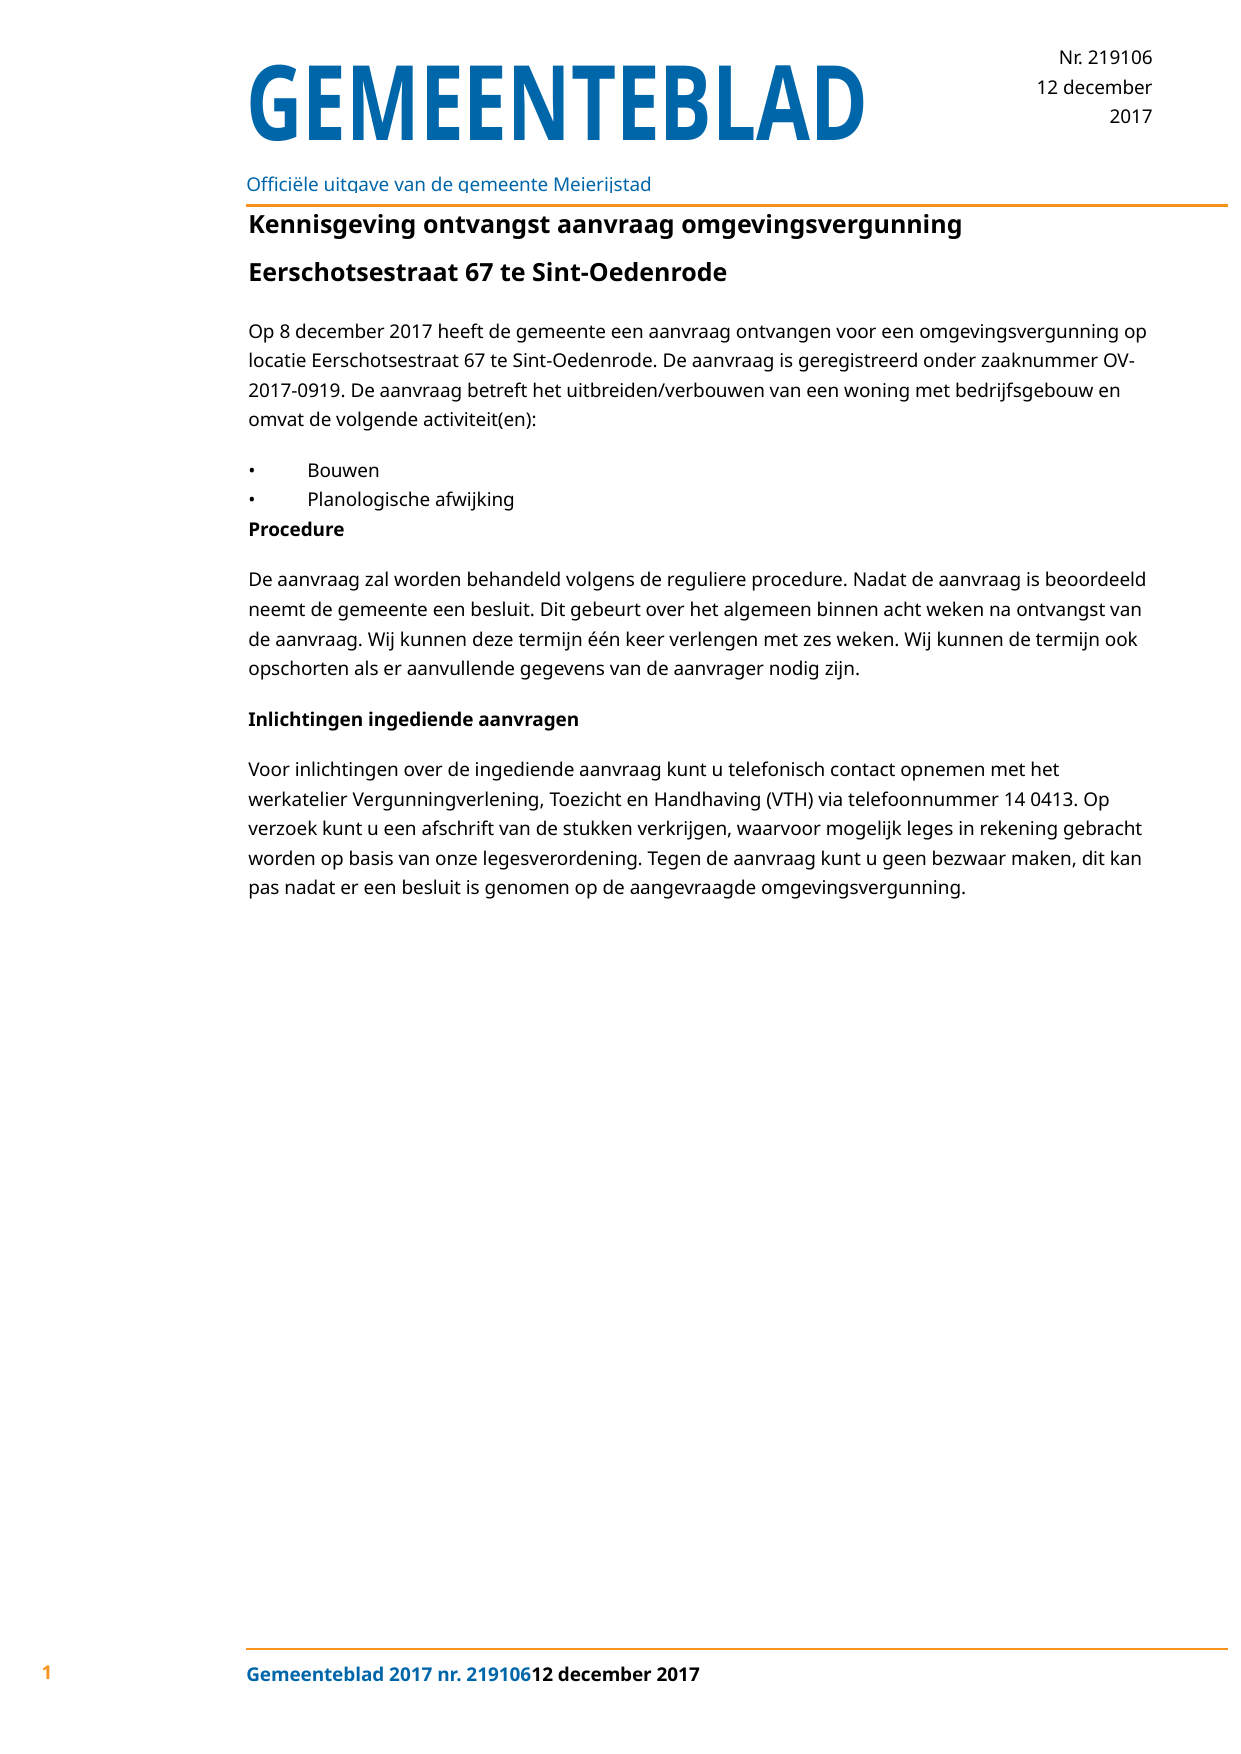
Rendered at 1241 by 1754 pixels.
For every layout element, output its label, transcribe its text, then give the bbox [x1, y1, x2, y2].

text Op 8 december 2017 heeft de gemeente een aanvraag ontvangen voor een omgevingsvergunning op locatie Eerschotsestraat 67 te Sint-Oedenrode. De aanvraag is geregistreerd onder zaaknummer OV-2017-0919. De aanvraag betreft het uitbreiden/verbouwen van een woning met bedrijfsgebouw en omvat de volgende activiteit(en): [248, 318, 1152, 432]
text Kennisgeving ontvangst aanvraag omgevingsvergunning Eerschotsestraat 67 te Sint-Oedenrode [248, 207, 1152, 288]
text Procedure [248, 516, 1152, 542]
text Voor inlichtingen over de ingediende aanvraag kunt u telefonisch contact opnemen met het werkatelier Vergunningverlening, Toezicht en Handhaving (VTH) via telefoonnummer 14 0413. Op verzoek kunt u een afschrift van de stukken verkrijgen, waarvoor mogelijk leges in rekening gebracht worden op basis van onze legesverordening. Tegen de aanvraag kunt u geen bezwaar maken, dit kan pas nadat er een besluit is genomen op de aangevraagde omgevingsvergunning. [248, 756, 1152, 900]
text De aanvraag zal worden behandeld volgens de reguliere procedure. Nadat de aanvraag is beoordeeld neemt de gemeente een besluit. Dit gebeurt over het algemeen binnen acht weken na ontvangst van de aanvraag. Wij kunnen deze termijn één keer verlengen met zes weken. Wij kunnen de termijn ook opschorten als er aanvullende gegevens van de aanvrager nodig zijn. [248, 567, 1152, 681]
picture [41, 47, 231, 172]
text Inlichtingen ingediende aanvragen [248, 706, 1152, 732]
list Planologische afwijking [248, 487, 1152, 512]
list Bouwen [248, 457, 1152, 483]
